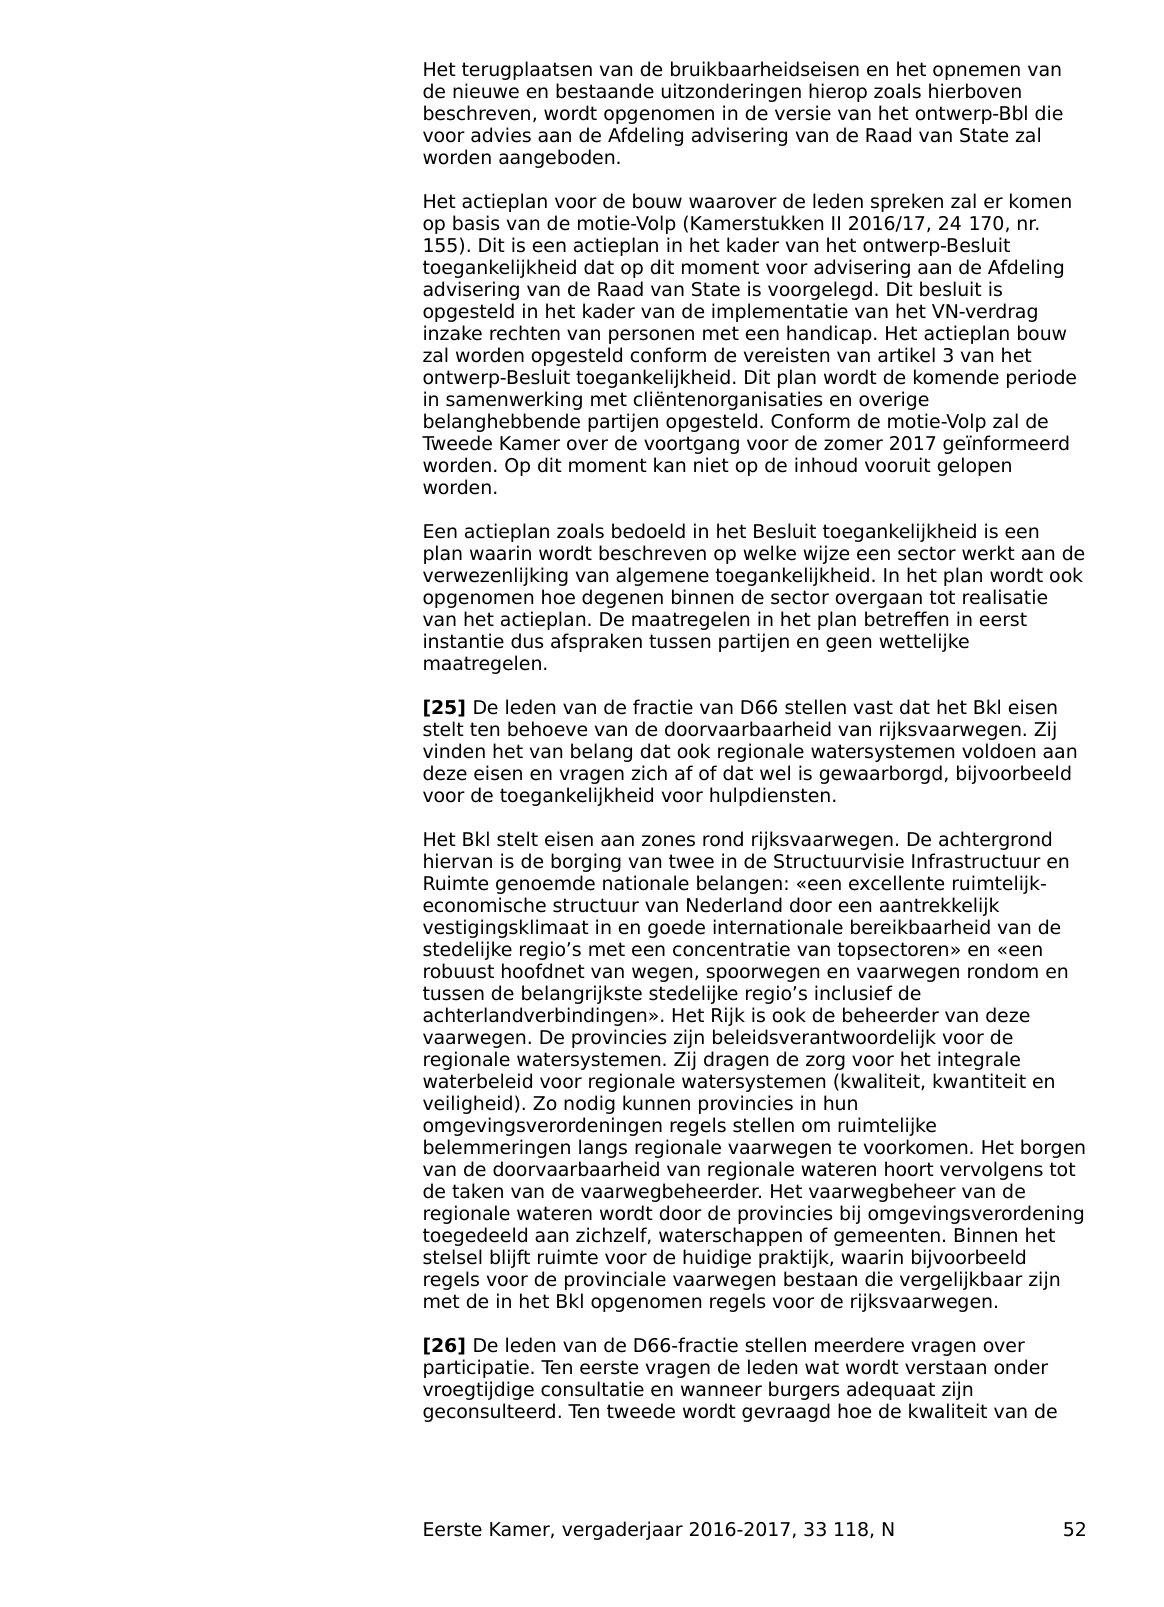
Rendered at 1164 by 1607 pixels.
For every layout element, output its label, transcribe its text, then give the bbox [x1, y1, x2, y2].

text [26] De leden van de D66-fractie stellen meerdere vragen over participatie. Ten eerste vragen de leden wat wordt verstaan onder vroegtijdige consultatie en wanneer burgers adequaat zijn geconsulteerd. Ten tweede wordt gevraagd hoe de kwaliteit van de [422, 1335, 1087, 1423]
text Een actieplan zoals bedoeld in het Besluit toegankelijkheid is een plan waarin wordt beschreven op welke wijze een sector werkt aan de verwezenlijking van algemene toegankelijkheid. In het plan wordt ook opgenomen hoe degenen binnen de sector overgaan tot realisatie van het actieplan. De maatregelen in het plan betreffen in eerst instantie dus afspraken tussen partijen en geen wettelijke maatregelen. [422, 521, 1087, 675]
text [25] De leden van de fractie van D66 stellen vast dat het Bkl eisen stelt ten behoeve van de doorvaarbaarheid van rijksvaarwegen. Zij vinden het van belang dat ook regionale watersystemen voldoen aan deze eisen en vragen zich af of dat wel is gewaarborgd, bijvoorbeeld voor de toegankelijkheid voor hulpdiensten. [422, 697, 1087, 807]
text Het Bkl stelt eisen aan zones rond rijksvaarwegen. De achtergrond hiervan is de borging van twee in de Structuurvisie Infrastructuur en Ruimte genoemde nationale belangen: «een excellente ruimtelijk-economische structuur van Nederland door een aantrekkelijk vestigingsklimaat in en goede internationale bereikbaarheid van de stedelijke regio’s met een concentratie van topsectoren» en «een robuust hoofdnet van wegen, spoorwegen en vaarwegen rondom en tussen de belangrijkste stedelijke regio’s inclusief de achterlandverbindingen». Het Rijk is ook de beheerder van deze vaarwegen. De provincies zijn beleidsverantwoordelijk voor de regionale watersystemen. Zij dragen de zorg voor het integrale waterbeleid voor regionale watersystemen (kwaliteit, kwantiteit en veiligheid). Zo nodig kunnen provincies in hun omgevingsverordeningen regels stellen om ruimtelijke belemmeringen langs regionale vaarwegen te voorkomen. Het borgen van de doorvaarbaarheid van regionale wateren hoort vervolgens tot de taken van de vaarwegbeheerder. Het vaarwegbeheer van de regionale wateren wordt door de provincies bij omgevingsverordening toegedeeld aan zichzelf, waterschappen of gemeenten. Binnen het stelsel blijft ruimte voor de huidige praktijk, waarin bijvoorbeeld regels voor de provinciale vaarwegen bestaan die vergelijkbaar zijn met de in het Bkl opgenomen regels voor de rijksvaarwegen. [422, 829, 1087, 1313]
text Het actieplan voor de bouw waarover de leden spreken zal er komen op basis van de motie-Volp (Kamerstukken II 2016/17, 24 170, nr. 155). Dit is een actieplan in het kader van het ontwerp-Besluit toegankelijkheid dat op dit moment voor advisering aan de Afdeling advisering van de Raad van State is voorgelegd. Dit besluit is opgesteld in het kader van de implementatie van het VN-verdrag inzake rechten van personen met een handicap. Het actieplan bouw zal worden opgesteld conform de vereisten van artikel 3 van het ontwerp-Besluit toegankelijkheid. Dit plan wordt de komende periode in samenwerking met cliëntenorganisaties en overige belanghebbende partijen opgesteld. Conform de motie-Volp zal de Tweede Kamer over de voortgang voor de zomer 2017 geïnformeerd worden. Op dit moment kan niet op de inhoud vooruit gelopen worden. [422, 191, 1087, 499]
text Het terugplaatsen van de bruikbaarheidseisen en het opnemen van de nieuwe en bestaande uitzonderingen hierop zoals hierboven beschreven, wordt opgenomen in de versie van het ontwerp-Bbl die voor advies aan de Afdeling advisering van de Raad van State zal worden aangeboden. [422, 59, 1087, 169]
